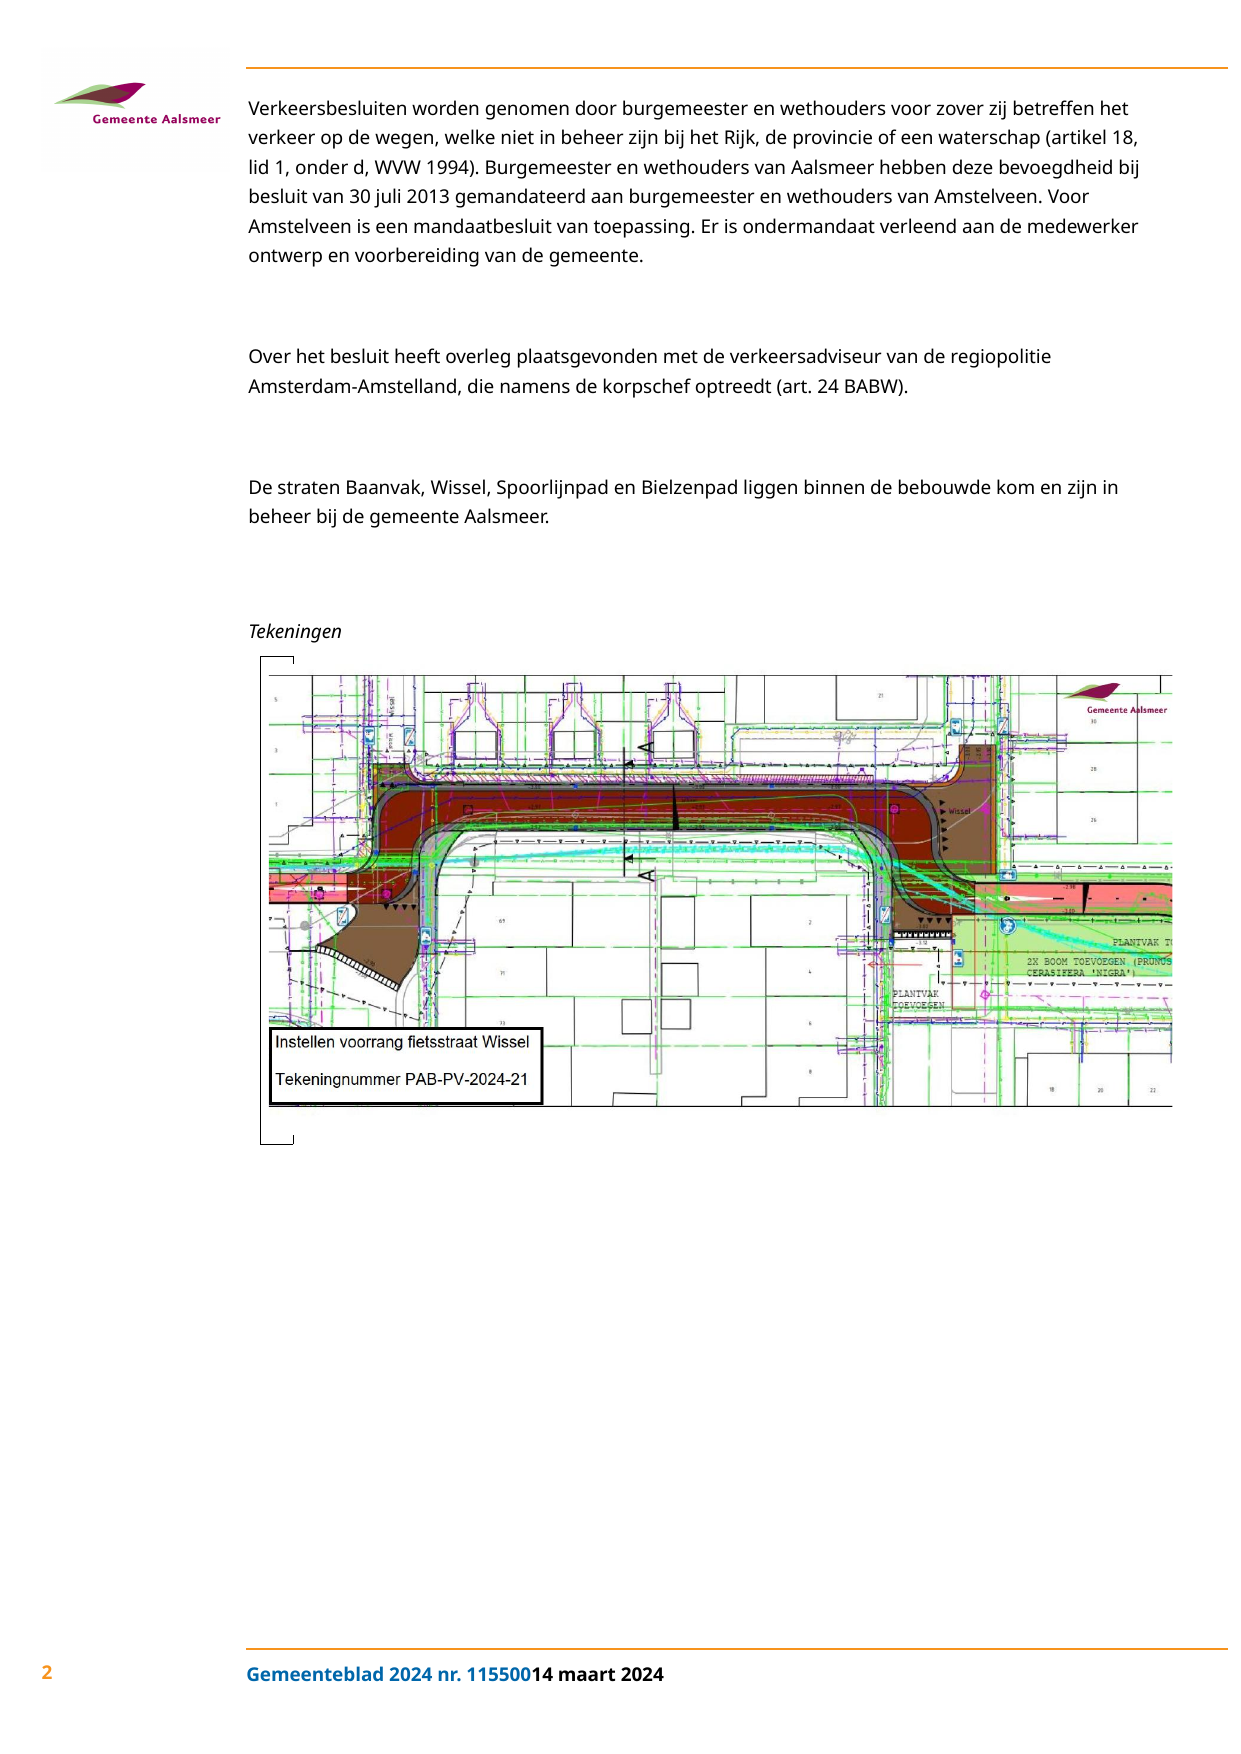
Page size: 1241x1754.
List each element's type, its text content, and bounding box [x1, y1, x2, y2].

picture [268, 664, 1173, 1135]
picture [41, 47, 231, 172]
text Verkeersbesluiten worden genomen door burgemeester en wethouders voor zover zij betreffen het verkeer op de wegen, welke niet in beheer zijn bij het Rijk, de provincie of een waterschap (artikel 18, lid 1, onder d, WVW 1994). Burgemeester en wethouders van Aalsmeer hebben deze bevoegdheid bij besluit van 30 juli 2013 gemandateerd aan burgemeester en wethouders van Amstelveen. Voor Amstelveen is een mandaatbesluit van toepassing. Er is ondermandaat verleend aan de medewerker ontwerp en voorbereiding van de gemeente. [248, 95, 1152, 268]
text Over het besluit heeft overleg plaatsgevonden met de verkeersadviseur van de regiopolitie Amsterdam-Amstelland, die namens de korpschef optreedt (art. 24 BABW). [248, 343, 1152, 399]
text Tekeningen [248, 618, 1152, 644]
text De straten Baanvak, Wissel, Spoorlijnpad en Bielzenpad liggen binnen de bebouwde kom en zijn in beheer bij de gemeente Aalsmeer. [248, 474, 1152, 529]
